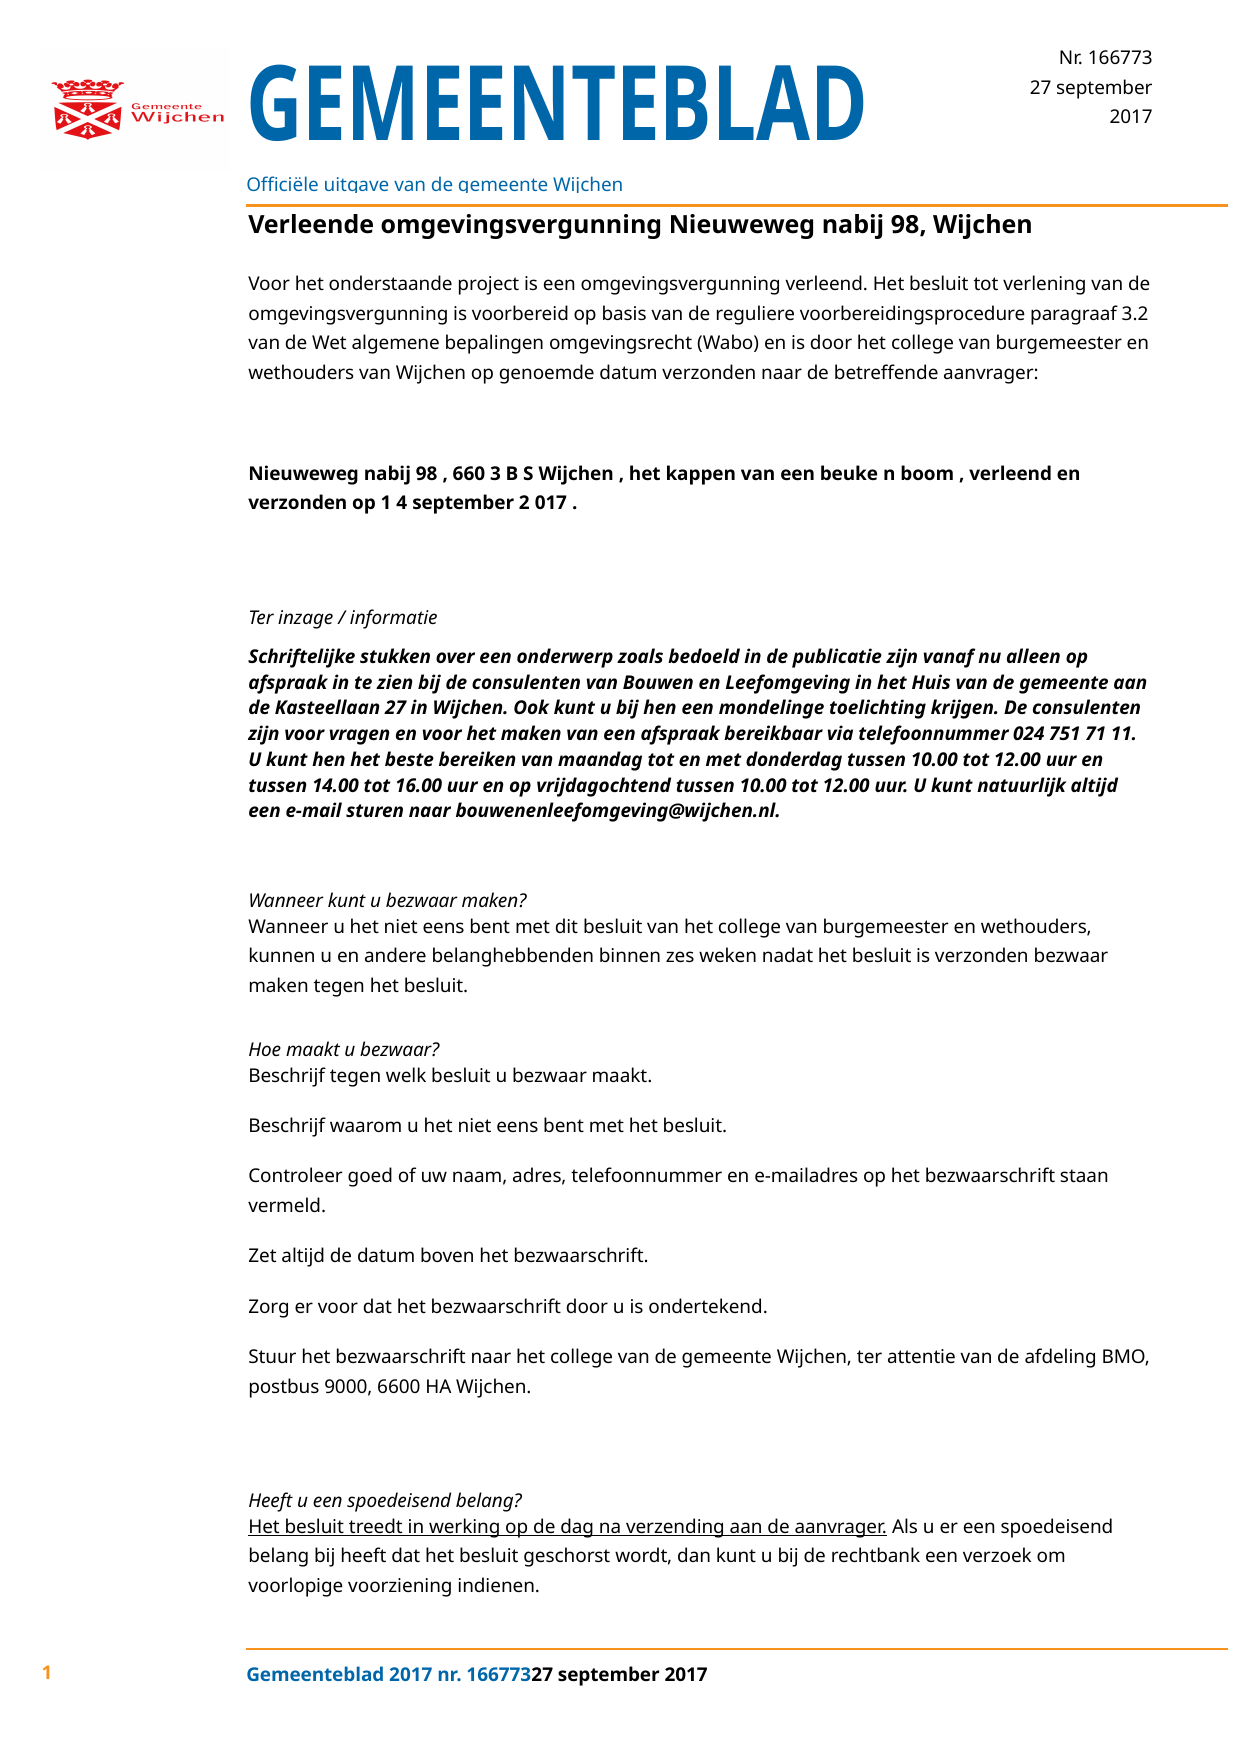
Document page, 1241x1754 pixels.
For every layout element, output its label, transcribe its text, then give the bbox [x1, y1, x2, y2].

text Verleende omgevingsvergunning Nieuweweg nabij 98, Wijchen [248, 207, 1152, 241]
text Stuur het bezwaarschrift naar het college van de gemeente Wijchen, ter attentie van de afdeling BMO, postbus 9000, 6600 HA Wijchen. [248, 1343, 1152, 1399]
text Het besluit treedt in werking op de dag na verzending aan de aanvrager. Als u er een spoedeisend belang bij heeft dat het besluit geschorst wordt, dan kunt u bij de rechtbank een verzoek om voorlopige voorziening indienen. [248, 1513, 1152, 1598]
picture [41, 47, 231, 172]
text Wanneer kunt u bezwaar maken? [248, 887, 1152, 913]
text Beschrijf tegen welk besluit u bezwaar maakt. [248, 1062, 1152, 1087]
text Zorg er voor dat het bezwaarschrift door u is ondertekend. [248, 1293, 1152, 1319]
text Wanneer u het niet eens bent met dit besluit van het college van burgemeester en wethouders, kunnen u en andere belanghebbenden binnen zes weken nadat het besluit is verzonden bezwaar maken tegen het besluit. [248, 913, 1152, 998]
text Voor het onderstaande project is een omgevingsvergunning verleend. Het besluit tot verlening van de omgevingsvergunning is voorbereid op basis van de reguliere voorbereidingsprocedure paragraaf 3.2 van de Wet algemene bepalingen omgevingsrecht (Wabo) en is door het college van burgemeester en wethouders van Wijchen op genoemde datum verzonden naar de betreffende aanvrager: [248, 270, 1152, 385]
text Beschrijf waarom u het niet eens bent met het besluit. [248, 1112, 1152, 1138]
text Zet altijd de datum boven het bezwaarschrift. [248, 1243, 1152, 1268]
text Controleer goed of uw naam, adres, telefoonnummer en e-mailadres op het bezwaarschrift staan vermeld. [248, 1163, 1152, 1218]
text Heeft u een spoedeisend belang? [248, 1487, 1152, 1513]
text Nieuweweg nabij 98 , 660 3 B S Wijchen , het kappen van een beuke n boom , verleend en verzonden op 1 4 september 2 017 . [248, 460, 1152, 515]
text Ter inzage / informatie [248, 604, 1152, 629]
text Hoe maakt u bezwaar? [248, 1036, 1152, 1062]
text Schriftelijke stukken over een onderwerp zoals bedoeld in de publicatie zijn vanaf nu alleen op afspraak in te zien bij de consulenten van Bouwen en Leefomgeving in het Huis van de gemeente aan de Kasteellaan 27 in Wijchen. Ook kunt u bij hen een mondelinge toelichting krijgen. De consulenten zijn voor vragen en voor het maken van een afspraak bereikbaar via telefoonnummer 024 751 71 11. U kunt hen het beste bereiken van maandag tot en met donderdag tussen 10.00 tot 12.00 uur en tussen 14.00 tot 16.00 uur en op vrijdagochtend tussen 10.00 tot 12.00 uur. U kunt natuurlijk altijd een e-mail sturen naar bouwenenleefomgeving@wijchen.nl. [248, 643, 1152, 823]
